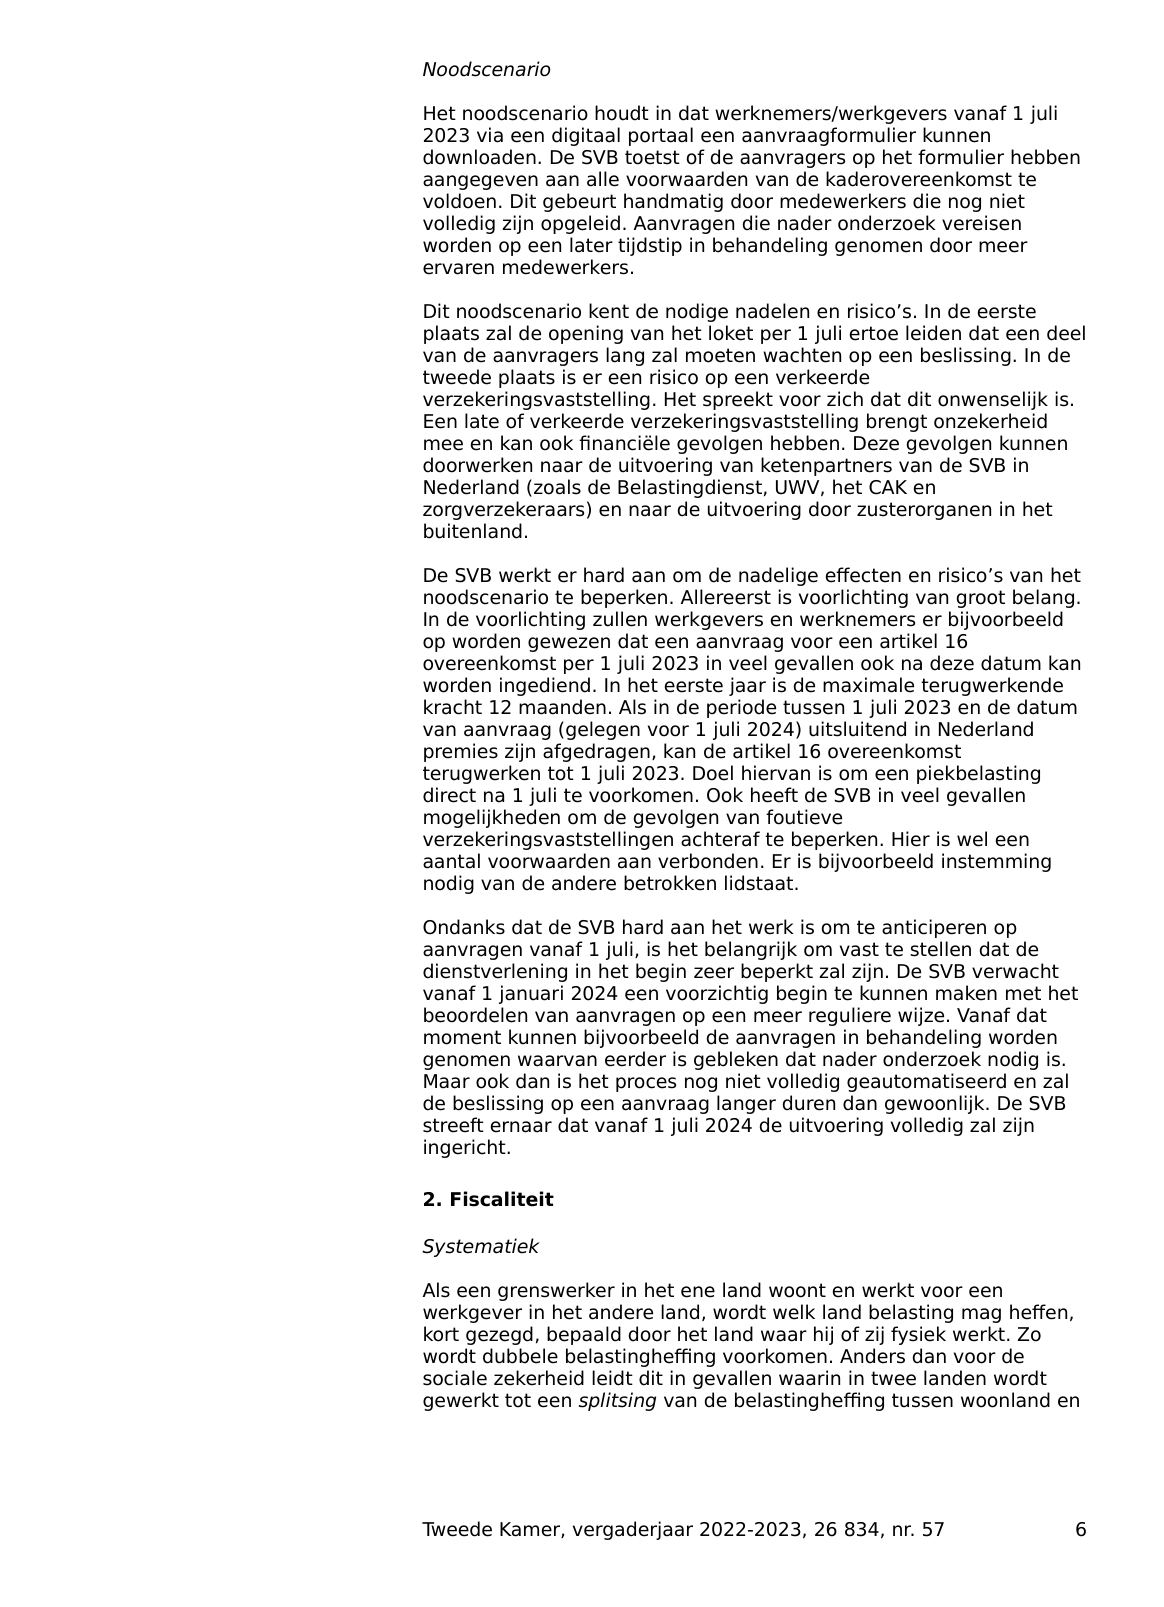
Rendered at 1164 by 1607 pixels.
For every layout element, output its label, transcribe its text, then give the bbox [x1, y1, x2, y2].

text Ondanks dat de SVB hard aan het werk is om te anticiperen op aanvragen vanaf 1 juli, is het belangrijk om vast te stellen dat de dienstverlening in het begin zeer beperkt zal zijn. De SVB verwacht vanaf 1 januari 2024 een voorzichtig begin te kunnen maken met het beoordelen van aanvragen op een meer reguliere wijze. Vanaf dat moment kunnen bijvoorbeeld de aanvragen in behandeling worden genomen waarvan eerder is gebleken dat nader onderzoek nodig is. Maar ook dan is het proces nog niet volledig geautomatiseerd en zal de beslissing op een aanvraag langer duren dan gewoonlijk. De SVB streeft ernaar dat vanaf 1 juli 2024 de uitvoering volledig zal zijn ingericht. [422, 917, 1087, 1159]
subtitle Noodscenario [422, 59, 1087, 81]
subtitle Systematiek [422, 1236, 1087, 1258]
text Als een grenswerker in het ene land woont en werkt voor een werkgever in het andere land, wordt welk land belasting mag heffen, kort gezegd, bepaald door het land waar hij of zij fysiek werkt. Zo wordt dubbele belastingheffing voorkomen. Anders dan voor de sociale zekerheid leidt dit in gevallen waarin in twee landen wordt gewerkt tot een splitsing van de belastingheffing tussen woonland en [422, 1280, 1087, 1412]
text Het noodscenario houdt in dat werknemers/werkgevers vanaf 1 juli 2023 via een digitaal portaal een aanvraagformulier kunnen downloaden. De SVB toetst of de aanvragers op het formulier hebben aangegeven aan alle voorwaarden van de kaderovereenkomst te voldoen. Dit gebeurt handmatig door medewerkers die nog niet volledig zijn opgeleid. Aanvragen die nader onderzoek vereisen worden op een later tijdstip in behandeling genomen door meer ervaren medewerkers. [422, 103, 1087, 279]
text De SVB werkt er hard aan om de nadelige effecten en risico’s van het noodscenario te beperken. Allereerst is voorlichting van groot belang. In de voorlichting zullen werkgevers en werknemers er bijvoorbeeld op worden gewezen dat een aanvraag voor een artikel 16 overeenkomst per 1 juli 2023 in veel gevallen ook na deze datum kan worden ingediend. In het eerste jaar is de maximale terugwerkende kracht 12 maanden. Als in de periode tussen 1 juli 2023 en de datum van aanvraag (gelegen voor 1 juli 2024) uitsluitend in Nederland premies zijn afgedragen, kan de artikel 16 overeenkomst terugwerken tot 1 juli 2023. Doel hiervan is om een piekbelasting direct na 1 juli te voorkomen. Ook heeft de SVB in veel gevallen mogelijkheden om de gevolgen van foutieve verzekeringsvaststellingen achteraf te beperken. Hier is wel een aantal voorwaarden aan verbonden. Er is bijvoorbeeld instemming nodig van de andere betrokken lidstaat. [422, 565, 1087, 895]
text Dit noodscenario kent de nodige nadelen en risico’s. In de eerste plaats zal de opening van het loket per 1 juli ertoe leiden dat een deel van de aanvragers lang zal moeten wachten op een beslissing. In de tweede plaats is er een risico op een verkeerde verzekeringsvaststelling. Het spreekt voor zich dat dit onwenselijk is. Een late of verkeerde verzekeringsvaststelling brengt onzekerheid mee en kan ook financiële gevolgen hebben. Deze gevolgen kunnen doorwerken naar de uitvoering van ketenpartners van de SVB in Nederland (zoals de Belastingdienst, UWV, het CAK en zorgverzekeraars) en naar de uitvoering door zusterorganen in het buitenland. [422, 301, 1087, 543]
subtitle 2. Fiscaliteit [422, 1189, 1087, 1211]
